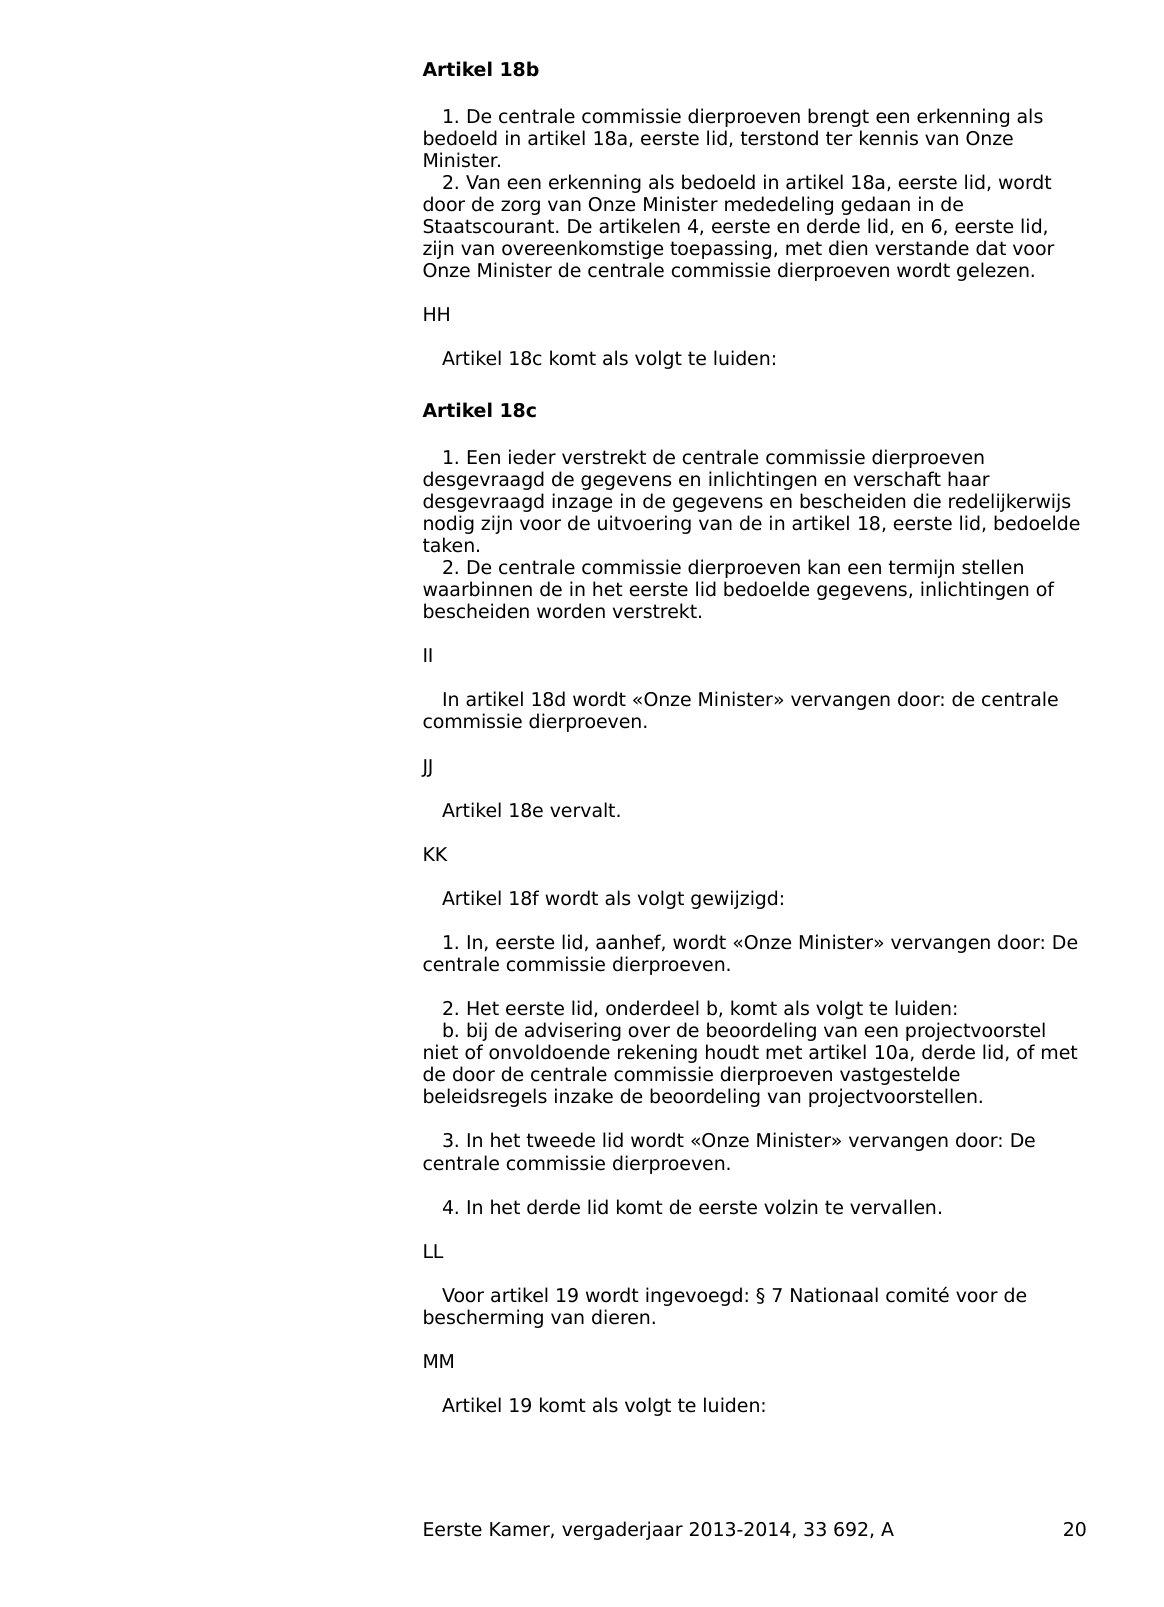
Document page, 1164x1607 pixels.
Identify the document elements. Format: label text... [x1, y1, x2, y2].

text Artikel 18c komt als volgt te luiden: [422, 348, 1087, 370]
text MM [422, 1351, 1087, 1373]
text Voor artikel 19 wordt ingevoegd: § 7 Nationaal comité voor de bescherming van dieren. [422, 1285, 1087, 1329]
text Artikel 18e vervalt. [422, 800, 1087, 822]
text 2. Het eerste lid, onderdeel b, komt als volgt te luiden: [422, 998, 1087, 1020]
text 4. In het derde lid komt de eerste volzin te vervallen. [422, 1197, 1087, 1218]
text In artikel 18d wordt «Onze Minister» vervangen door: de centrale commissie dierproeven. [422, 689, 1087, 733]
text KK [422, 844, 1087, 866]
text 2. De centrale commissie dierproeven kan een termijn stellen waarbinnen de in het eerste lid bedoelde gegevens, inlichtingen of bescheiden worden verstrekt. [422, 557, 1087, 623]
text b. bij de advisering over de beoordeling van een projectvoorstel niet of onvoldoende rekening houdt met artikel 10a, derde lid, of met de door de centrale commissie dierproeven vastgestelde beleidsregels inzake de beoordeling van projectvoorstellen. [422, 1020, 1087, 1108]
text 1. In, eerste lid, aanhef, wordt «Onze Minister» vervangen door: De centrale commissie dierproeven. [422, 932, 1087, 976]
text Artikel 18f wordt als volgt gewijzigd: [422, 888, 1087, 910]
text JJ [422, 756, 1087, 777]
text 1. Een ieder verstrekt de centrale commissie dierproeven desgevraagd de gegevens en inlichtingen en verschaft haar desgevraagd inzage in de gegevens en bescheiden die redelijkerwijs nodig zijn voor de uitvoering van de in artikel 18, eerste lid, bedoelde taken. [422, 447, 1087, 557]
subtitle Artikel 18b [422, 59, 1087, 81]
text HH [422, 304, 1087, 326]
text 3. In het tweede lid wordt «Onze Minister» vervangen door: De centrale commissie dierproeven. [422, 1130, 1087, 1174]
subtitle Artikel 18c [422, 400, 1087, 422]
text 2. Van een erkenning als bedoeld in artikel 18a, eerste lid, wordt door de zorg van Onze Minister mededeling gedaan in de Staatscourant. De artikelen 4, eerste en derde lid, en 6, eerste lid, zijn van overeenkomstige toepassing, met dien verstande dat voor Onze Minister de centrale commissie dierproeven wordt gelezen. [422, 172, 1087, 282]
text Artikel 19 komt als volgt te luiden: [422, 1395, 1087, 1417]
text 1. De centrale commissie dierproeven brengt een erkenning als bedoeld in artikel 18a, eerste lid, terstond ter kennis van Onze Minister. [422, 106, 1087, 172]
text II [422, 645, 1087, 667]
text LL [422, 1241, 1087, 1263]
